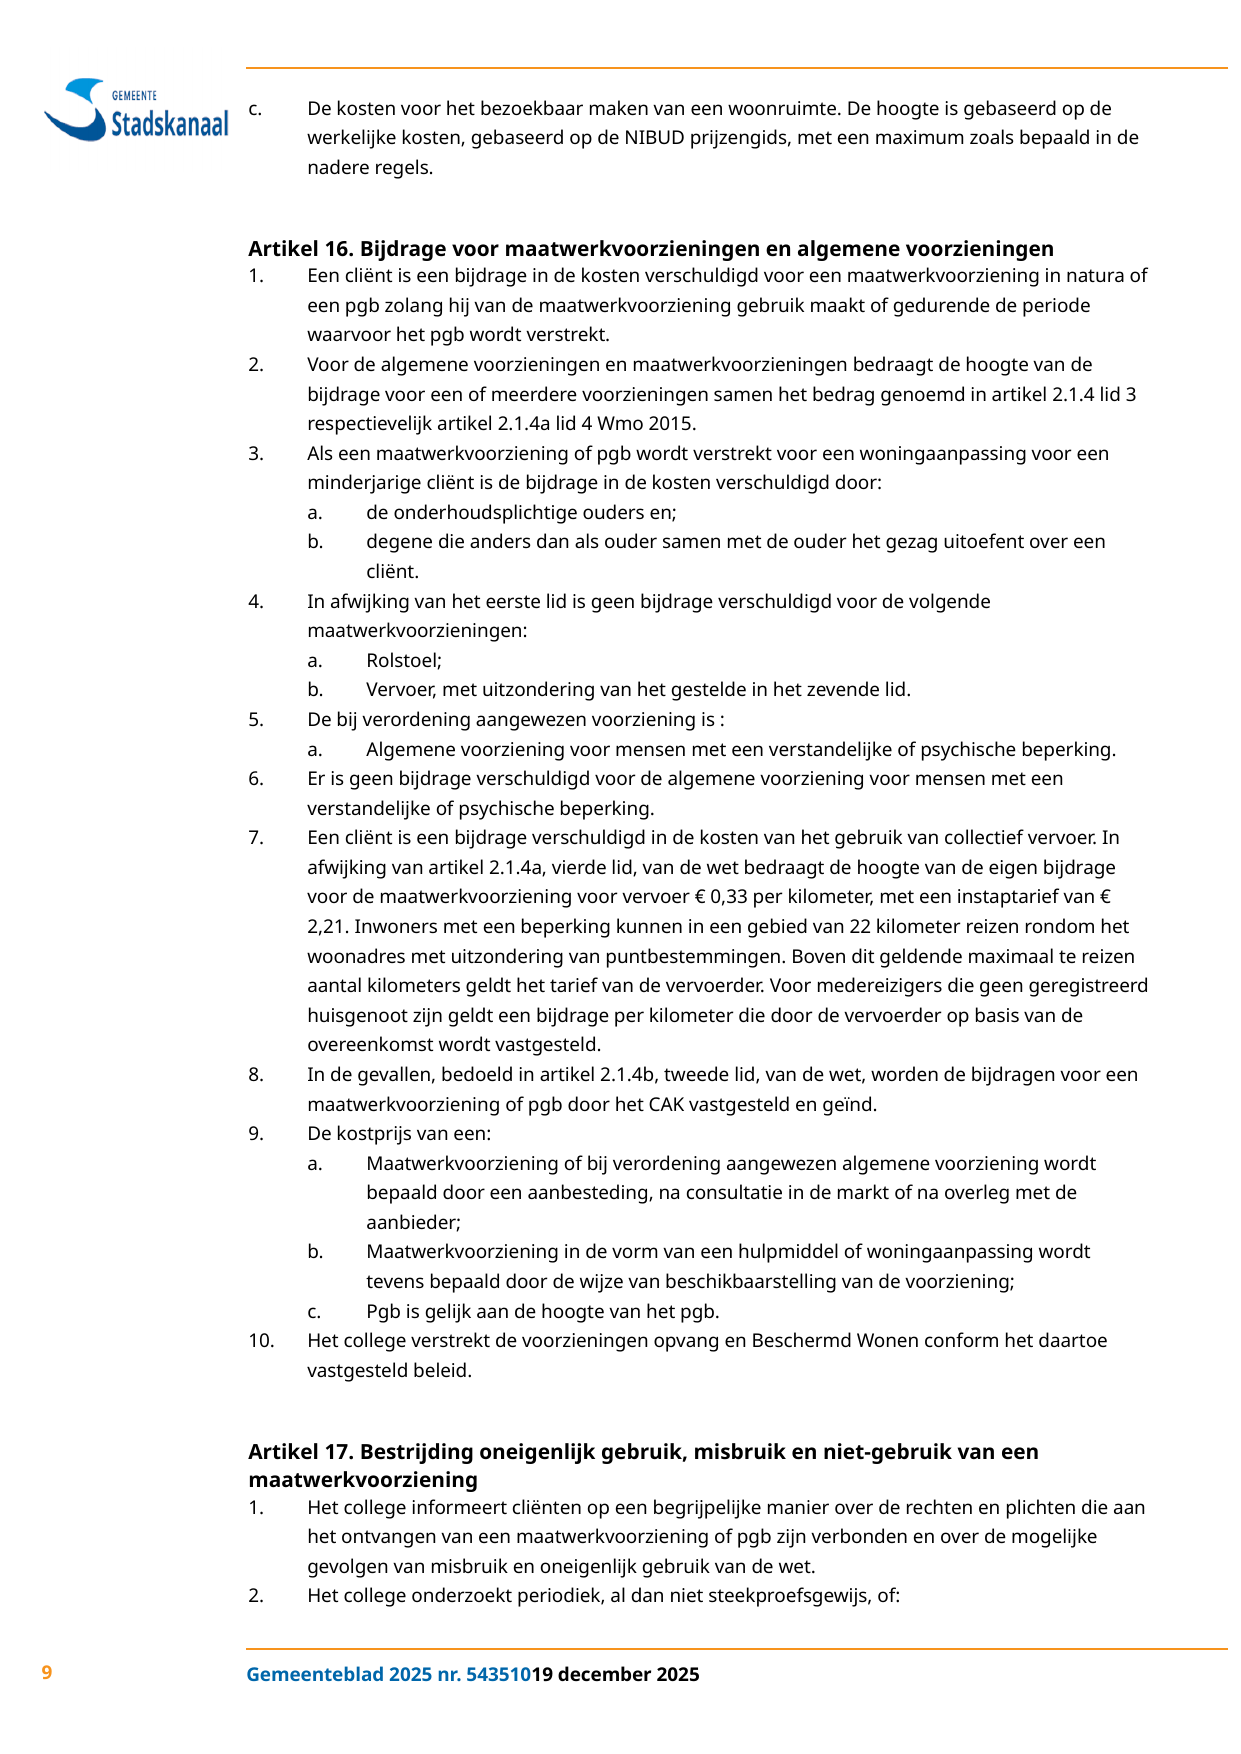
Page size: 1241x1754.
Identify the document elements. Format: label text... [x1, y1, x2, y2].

list Een cliënt is een bijdrage in de kosten verschuldigd voor een maatwerkvoorziening in natura of een pgb zolang hij van de maatwerkvoorziening gebruik maakt of gedurende de periode waarvoor het pgb wordt verstrekt. [248, 262, 1152, 347]
list Vervoer, met uitzondering van het gestelde in het zevende lid. [307, 677, 1152, 702]
list de onderhoudsplichtige ouders en; [307, 499, 1152, 525]
list In de gevallen, bedoeld in artikel 2.1.4b, tweede lid, van de wet, worden de bijdragen voor een maatwerkvoorziening of pgb door het CAK vastgesteld en geïnd. [248, 1061, 1152, 1116]
list Maatwerkvoorziening of bij verordening aangewezen algemene voorziening wordt bepaald door een aanbesteding, na consultatie in de markt of na overleg met de aanbieder; [307, 1150, 1152, 1235]
list Voor de algemene voorzieningen en maatwerkvoorzieningen bedraagt de hoogte van de bijdrage voor een of meerdere voorzieningen samen het bedrag genoemd in artikel 2.1.4 lid 3 respectievelijk artikel 2.1.4a lid 4 Wmo 2015. [248, 351, 1152, 436]
list Algemene voorziening voor mensen met een verstandelijke of psychische beperking. [307, 736, 1152, 761]
list Een cliënt is een bijdrage verschuldigd in de kosten van het gebruik van collectief vervoer. In afwijking van artikel 2.1.4a, vierde lid, van de wet bedraagt de hoogte van de eigen bijdrage voor de maatwerkvoorziening voor vervoer € 0,33 per kilometer, met een instaptarief van € 2,21. Inwoners met een beperking kunnen in een gebied van 22 kilometer reizen rondom het woonadres met uitzondering van puntbestemmingen. Boven dit geldende maximaal te reizen aantal kilometers geldt het tarief van de vervoerder. Voor medereizigers die geen geregistreerd huisgenoot zijn geldt een bijdrage per kilometer die door de vervoerder op basis van de overeenkomst wordt vastgesteld. [248, 824, 1152, 1057]
list Pgb is gelijk aan de hoogte van het pgb. [307, 1298, 1152, 1323]
list Het college informeert cliënten op een begrijpelijke manier over de rechten en plichten die aan het ontvangen van een maatwerkvoorziening of pgb zijn verbonden en over de mogelijke gevolgen van misbruik en oneigenlijk gebruik van de wet. [248, 1494, 1152, 1579]
text Artikel 16. Bijdrage voor maatwerkvoorzieningen en algemene voorzieningen [248, 234, 1152, 262]
list Maatwerkvoorziening in de vorm van een hulpmiddel of woningaanpassing wordt tevens bepaald door de wijze van beschikbaarstelling van de voorziening; [307, 1239, 1152, 1294]
list De kosten voor het bezoekbaar maken van een woonruimte. De hoogte is gebaseerd op de werkelijke kosten, gebaseerd op de NIBUD prijzengids, met een maximum zoals bepaald in de nadere regels. [248, 95, 1152, 180]
text Artikel 17. Bestrijding oneigenlijk gebruik, misbruik en niet-gebruik van een maatwerkvoorziening [248, 1437, 1152, 1494]
list Het college onderzoekt periodiek, al dan niet steekproefsgewijs, of: [248, 1583, 1152, 1608]
list De kostprijs van een: [248, 1120, 1152, 1146]
picture [41, 47, 231, 172]
list degene die anders dan als ouder samen met de ouder het gezag uitoefent over een cliënt. [307, 529, 1152, 584]
list De bij verordening aangewezen voorziening is : [248, 706, 1152, 732]
list Rolstoel; [307, 647, 1152, 673]
list In afwijking van het eerste lid is geen bijdrage verschuldigd voor de volgende maatwerkvoorzieningen: [248, 588, 1152, 643]
list Als een maatwerkvoorziening of pgb wordt verstrekt voor een woningaanpassing voor een minderjarige cliënt is de bijdrage in de kosten verschuldigd door: [248, 440, 1152, 495]
list Er is geen bijdrage verschuldigd voor de algemene voorziening voor mensen met een verstandelijke of psychische beperking. [248, 765, 1152, 821]
list Het college verstrekt de voorzieningen opvang en Beschermd Wonen conform het daartoe vastgesteld beleid. [248, 1327, 1152, 1383]
